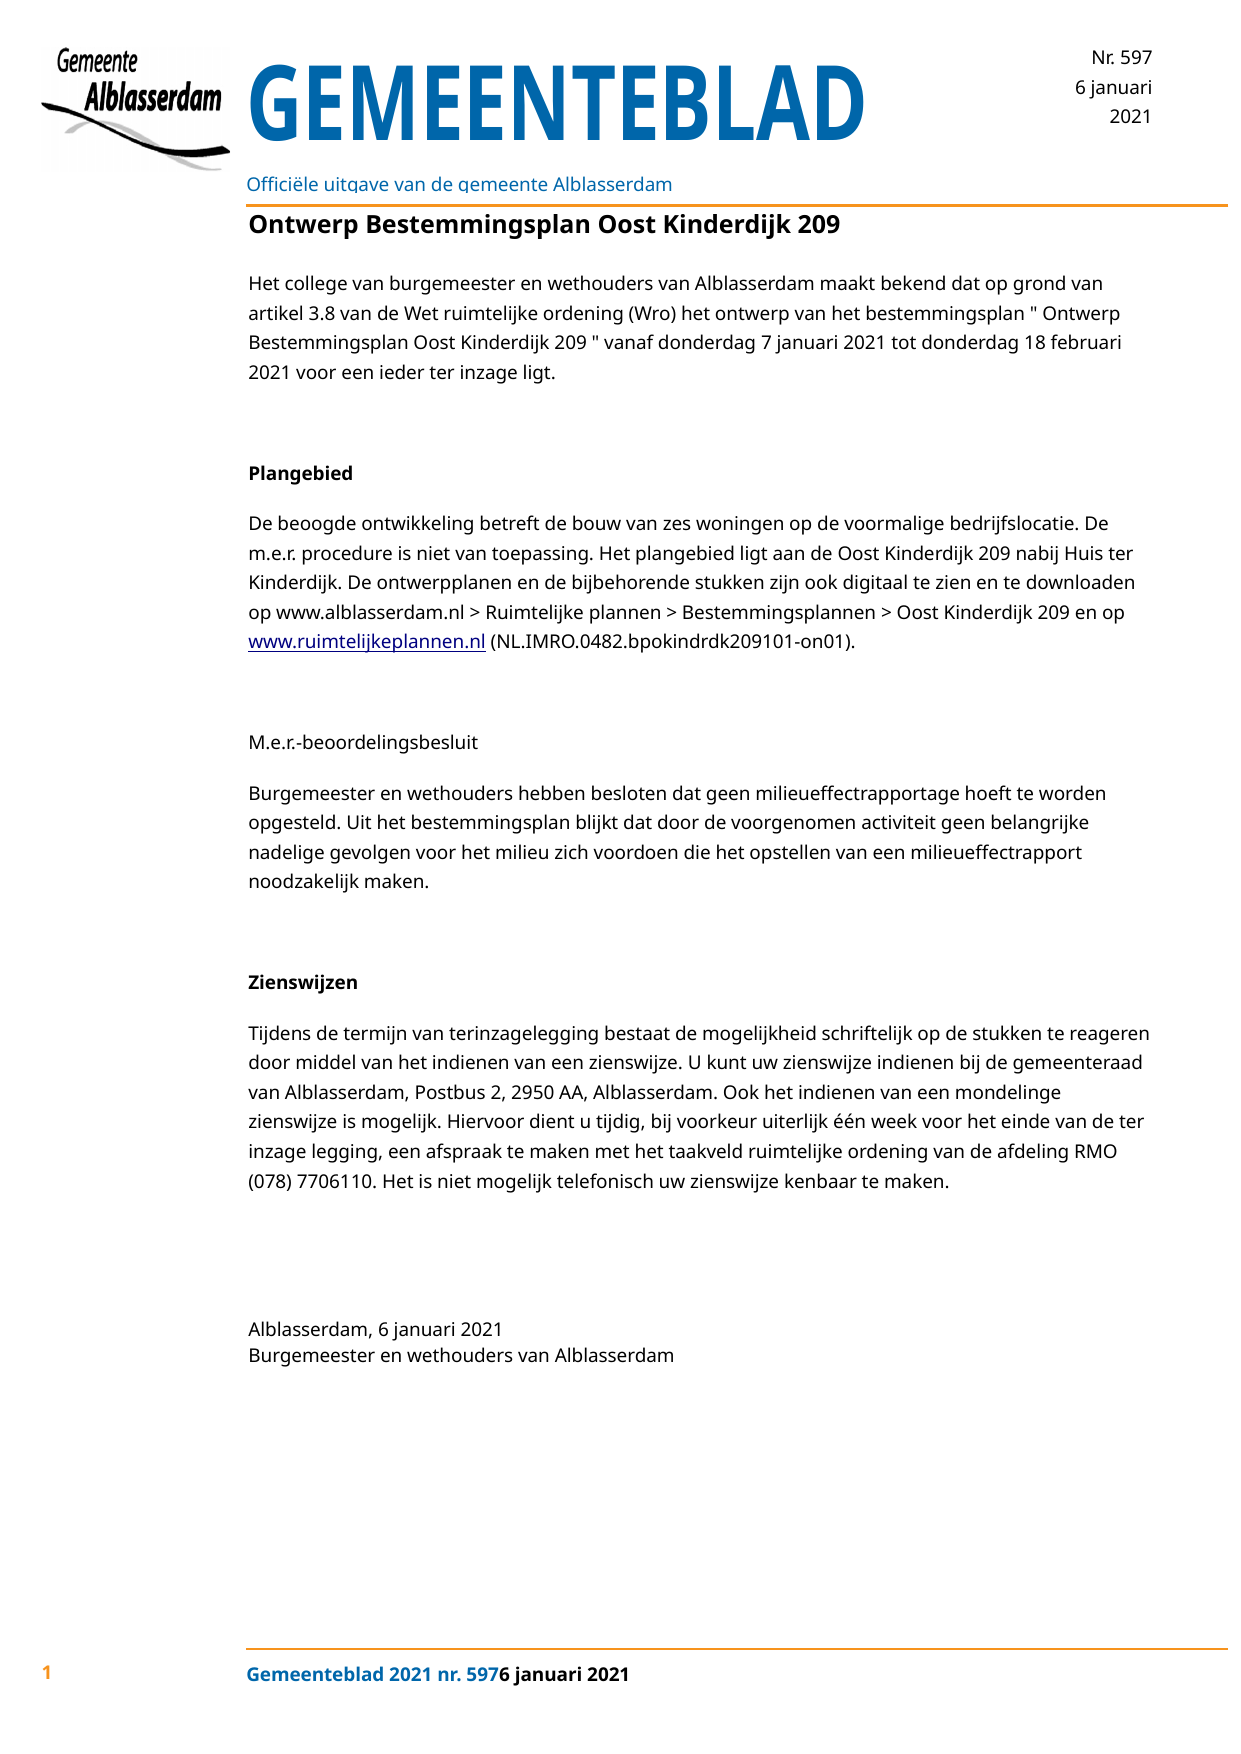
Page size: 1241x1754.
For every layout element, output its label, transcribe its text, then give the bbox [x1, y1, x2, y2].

text Plangebied [248, 460, 1152, 486]
text Het college van burgemeester en wethouders van Alblasserdam maakt bekend dat op grond van artikel 3.8 van de Wet ruimtelijke ordening (Wro) het ontwerp van het bestemmingsplan " Ontwerp Bestemmingsplan Oost Kinderdijk 209 " vanaf donderdag 7 januari 2021 tot donderdag 18 februari 2021 voor een ieder ter inzage ligt. [248, 270, 1152, 385]
text Alblasserdam, 6 januari 2021 [248, 1316, 1152, 1342]
text Zienswijzen [248, 969, 1152, 995]
text Ontwerp Bestemmingsplan Oost Kinderdijk 209 [248, 207, 1152, 241]
text Tijdens de termijn van terinzagelegging bestaat de mogelijkheid schriftelijk op de stukken te reageren door middel van het indienen van een zienswijze. U kunt uw zienswijze indienen bij de gemeenteraad van Alblasserdam, Postbus 2, 2950 AA, Alblasserdam. Ook het indienen van een mondelinge zienswijze is mogelijk. Hiervoor dient u tijdig, bij voorkeur uiterlijk één week voor het einde van de ter inzage legging, een afspraak te maken met het taakveld ruimtelijke ordening van de afdeling RMO (078) 7706110. Het is niet mogelijk telefonisch uw zienswijze kenbaar te maken. [248, 1020, 1152, 1193]
text De beoogde ontwikkeling betreft de bouw van zes woningen op de voormalige bedrijfslocatie. De m.e.r. procedure is niet van toepassing. Het plangebied ligt aan de Oost Kinderdijk 209 nabij Huis ter Kinderdijk. De ontwerpplanen en de bijbehorende stukken zijn ook digitaal te zien en te downloaden op www.alblasserdam.nl > Ruimtelijke plannen > Bestemmingsplannen > Oost Kinderdijk 209 en op www.ruimtelijkeplannen.nl (NL.IMRO.0482.bpokindrdk209101-on01). [248, 510, 1152, 654]
text Burgemeester en wethouders hebben besloten dat geen milieueffectrapportage hoeft te worden opgesteld. Uit het bestemmingsplan blijkt dat door de voorgenomen activiteit geen belangrijke nadelige gevolgen voor het milieu zich voordoen die het opstellen van een milieueffectrapport noodzakelijk maken. [248, 780, 1152, 894]
picture [41, 47, 231, 172]
text Burgemeester en wethouders van Alblasserdam [248, 1342, 1152, 1368]
text M.e.r.-beoordelingsbesluit [248, 729, 1152, 755]
